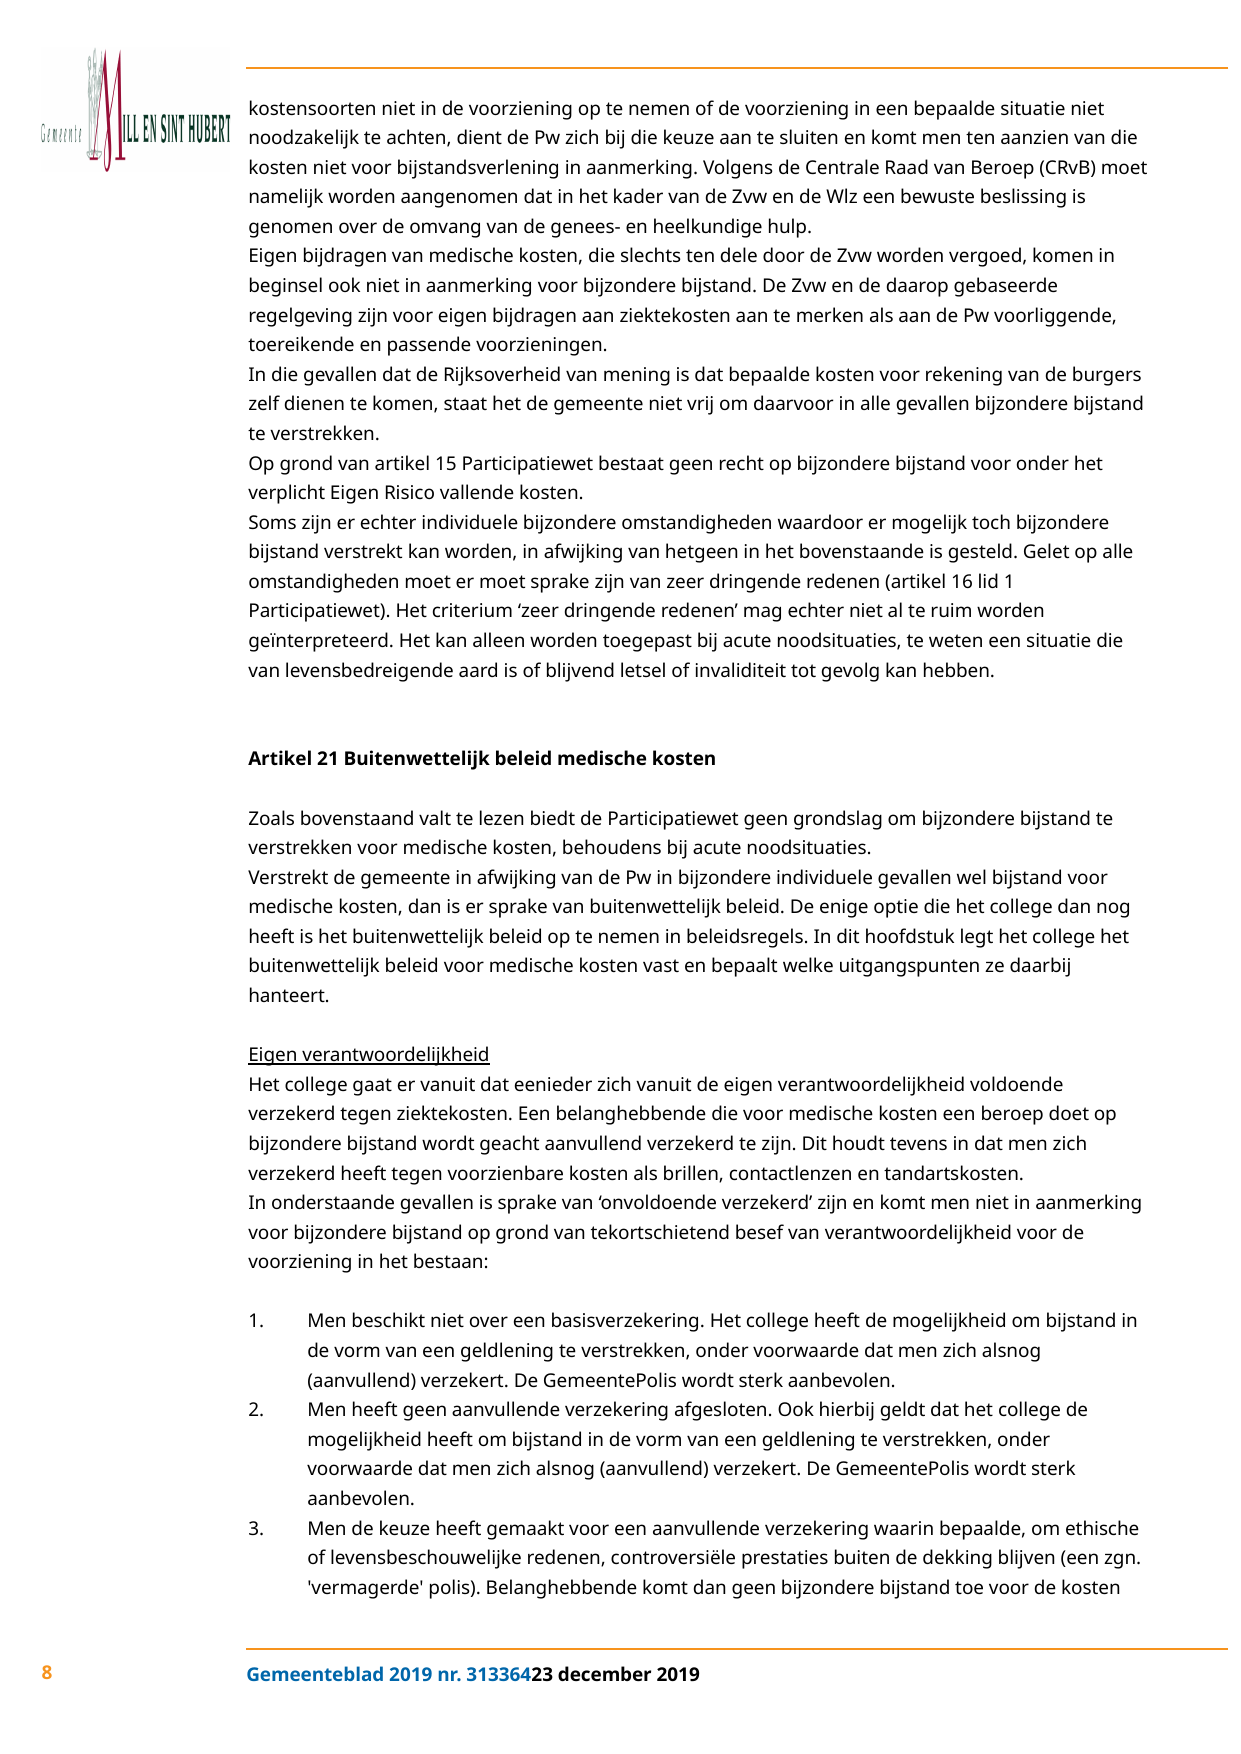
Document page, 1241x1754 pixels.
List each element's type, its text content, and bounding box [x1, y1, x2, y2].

text In die gevallen dat de Rijksoverheid van mening is dat bepaalde kosten voor rekening van de burgers zelf dienen te komen, staat het de gemeente niet vrij om daarvoor in alle gevallen bijzondere bijstand te verstrekken. [248, 361, 1152, 446]
text In onderstaande gevallen is sprake van ‘onvoldoende verzekerd’ zijn en komt men niet in aanmerking voor bijzondere bijstand op grond van tekortschietend besef van verantwoordelijkheid voor de voorziening in het bestaan: [248, 1189, 1152, 1274]
text Op grond van artikel 15 Participatiewet bestaat geen recht op bijzondere bijstand voor onder het verplicht Eigen Risico vallende kosten. [248, 450, 1152, 505]
text Het college gaat er vanuit dat eenieder zich vanuit de eigen verantwoordelijkheid voldoende verzekerd tegen ziektekosten. Een belanghebbende die voor medische kosten een beroep doet op bijzondere bijstand wordt geacht aanvullend verzekerd te zijn. Dit houdt tevens in dat men zich verzekerd heeft tegen voorzienbare kosten als brillen, contactlenzen en tandartskosten. [248, 1071, 1152, 1186]
text Artikel 21 Buitenwettelijk beleid medische kosten [248, 746, 1152, 771]
text Soms zijn er echter individuele bijzondere omstandigheden waardoor er mogelijk toch bijzondere bijstand verstrekt kan worden, in afwijking van hetgeen in het bovenstaande is gesteld. Gelet op alle omstandigheden moet er moet sprake zijn van zeer dringende redenen (artikel 16 lid 1 Participatiewet). Het criterium ‘zeer dringende redenen’ mag echter niet al te ruim worden geïnterpreteerd. Het kan alleen worden toegepast bij acute noodsituaties, te weten een situatie die van levensbedreigende aard is of blijvend letsel of invaliditeit tot gevolg kan hebben. [248, 509, 1152, 683]
picture [41, 47, 231, 172]
text Eigen verantwoordelijkheid [248, 1041, 1152, 1067]
text Eigen bijdragen van medische kosten, die slechts ten dele door de Zvw worden vergoed, komen in beginsel ook niet in aanmerking voor bijzondere bijstand. De Zvw en de daarop gebaseerde regelgeving zijn voor eigen bijdragen aan ziektekosten aan te merken als aan de Pw voorliggende, toereikende en passende voorzieningen. [248, 243, 1152, 357]
list Men heeft geen aanvullende verzekering afgesloten. Ook hierbij geldt dat het college de mogelijkheid heeft om bijstand in de vorm van een geldlening te verstrekken, onder voorwaarde dat men zich alsnog (aanvullend) verzekert. De GemeentePolis wordt sterk aanbevolen. [248, 1396, 1152, 1511]
text Zoals bovenstaand valt te lezen biedt de Participatiewet geen grondslag om bijzondere bijstand te verstrekken voor medische kosten, behoudens bij acute noodsituaties. [248, 805, 1152, 860]
list Men de keuze heeft gemaakt voor een aanvullende verzekering waarin bepaalde, om ethische of levensbeschouwelijke redenen, controversiële prestaties buiten de dekking blijven (een zgn. 'vermagerde' polis). Belanghebbende komt dan geen bijzondere bijstand toe voor de kosten [248, 1515, 1152, 1600]
text kostensoorten niet in de voorziening op te nemen of de voorziening in een bepaalde situatie niet noodzakelijk te achten, dient de Pw zich bij die keuze aan te sluiten en komt men ten aanzien van die kosten niet voor bijstandsverlening in aanmerking. Volgens de Centrale Raad van Beroep (CRvB) moet namelijk worden aangenomen dat in het kader van de Zvw en de Wlz een bewuste beslissing is genomen over de omvang van de genees- en heelkundige hulp. [248, 95, 1152, 239]
text Verstrekt de gemeente in afwijking van de Pw in bijzondere individuele gevallen wel bijstand voor medische kosten, dan is er sprake van buitenwettelijk beleid. De enige optie die het college dan nog heeft is het buitenwettelijk beleid op te nemen in beleidsregels. In dit hoofdstuk legt het college het buitenwettelijk beleid voor medische kosten vast en bepaalt welke uitgangspunten ze daarbij hanteert. [248, 864, 1152, 1008]
list Men beschikt niet over een basisverzekering. Het college heeft de mogelijkheid om bijstand in de vorm van een geldlening te verstrekken, onder voorwaarde dat men zich alsnog (aanvullend) verzekert. De GemeentePolis wordt sterk aanbevolen. [248, 1308, 1152, 1393]
